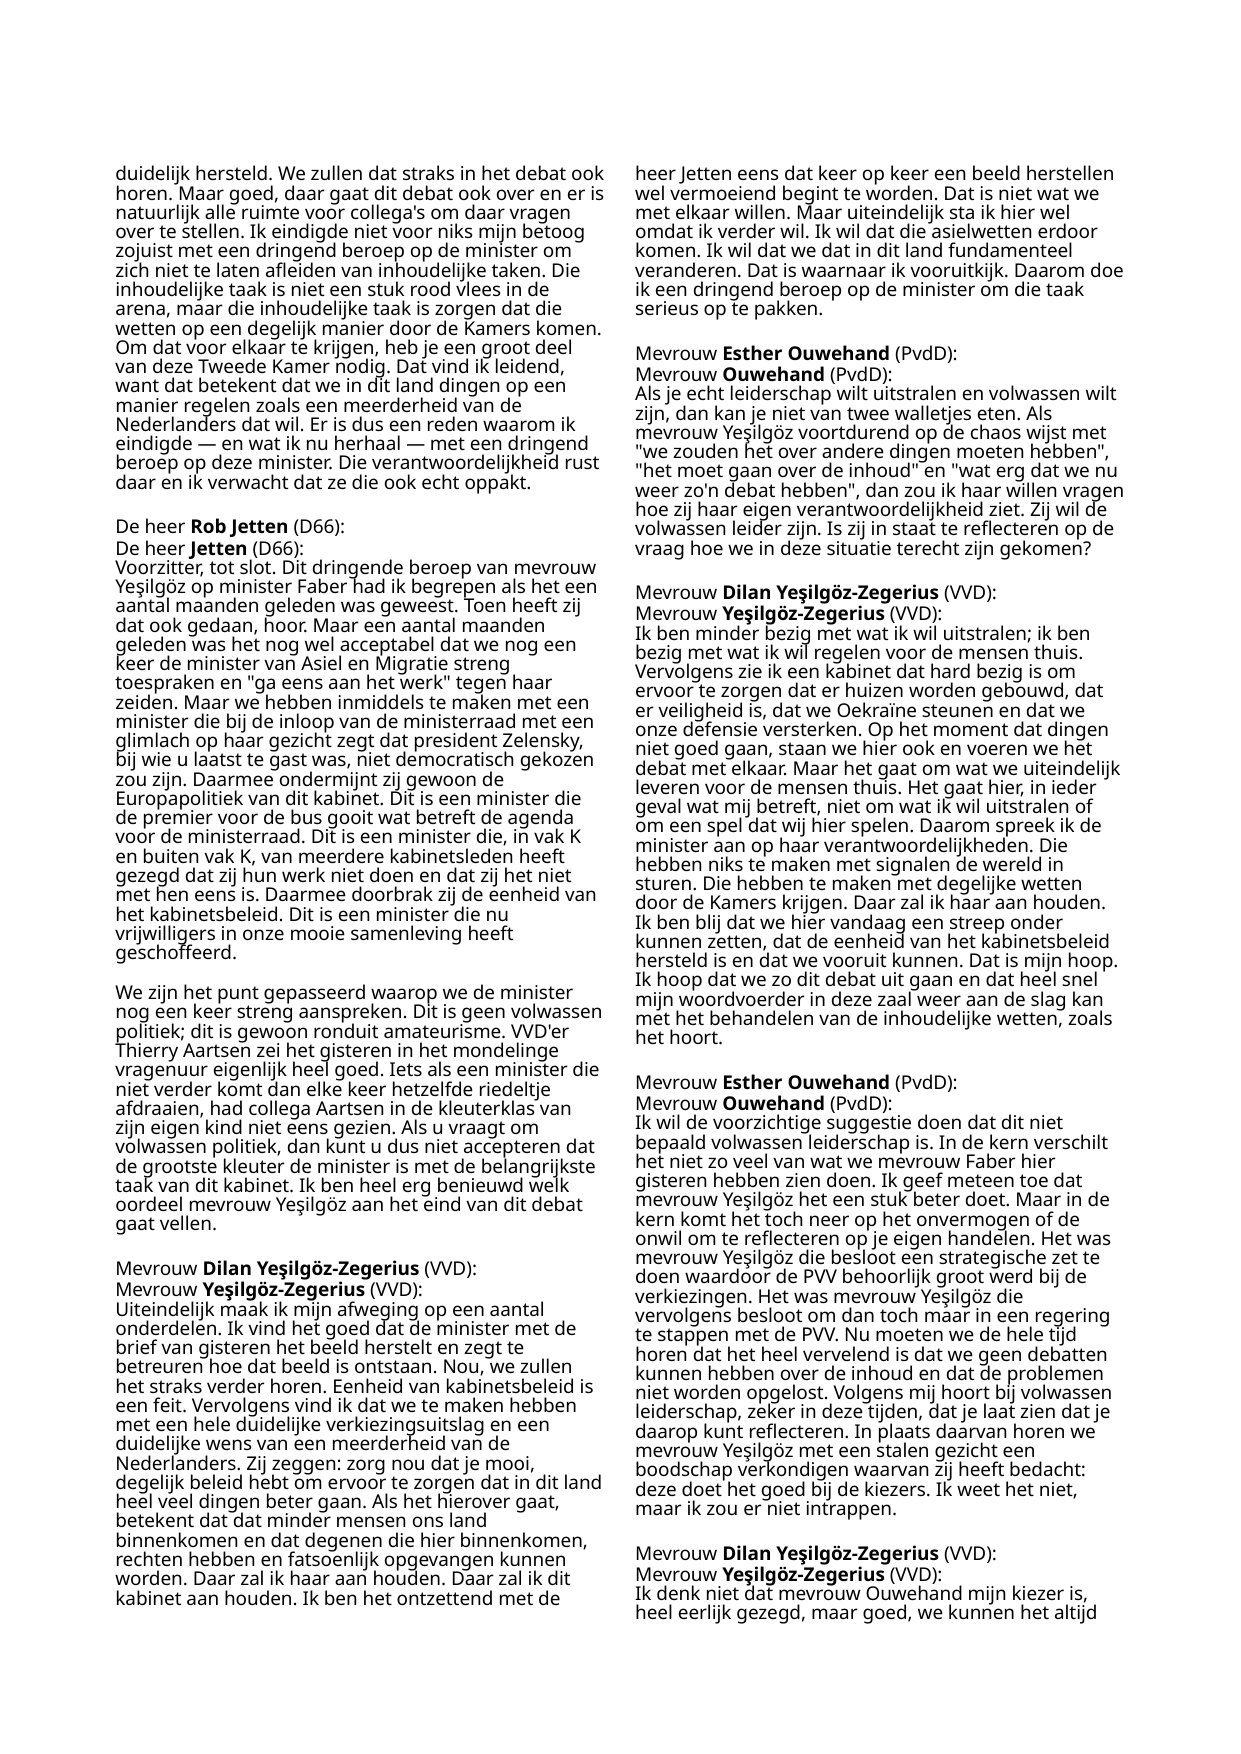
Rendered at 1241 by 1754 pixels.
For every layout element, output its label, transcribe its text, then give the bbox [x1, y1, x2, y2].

text De heer Rob Jetten (D66): [115, 514, 605, 539]
text Als je echt leiderschap wilt uitstralen en volwassen wilt zijn, dan kan je niet van twee walletjes eten. Als mevrouw Yeşilgöz voortdurend op de chaos wijst met "we zouden het over andere dingen moeten hebben", "het moet gaan over de inhoud" en "wat erg dat we nu weer zo'n debat hebben", dan zou ik haar willen vragen hoe zij haar eigen verantwoordelijkheid ziet. Zij wil de volwassen leider zijn. Is zij in staat te reflecteren op de vraag hoe we in deze situatie terecht zijn gekomen? [635, 385, 1125, 559]
text Ik denk niet dat mevrouw Ouwehand mijn kiezer is, heel eerlijk gezegd, maar goed, we kunnen het altijd [635, 1585, 1125, 1623]
text De heer Jetten (D66): [115, 539, 605, 559]
text heer Jetten eens dat keer op keer een beeld herstellen wel vermoeiend begint te worden. Dat is niet wat we met elkaar willen. Maar uiteindelijk sta ik hier wel omdat ik verder wil. Ik wil dat die asielwetten erdoor komen. Ik wil dat we dat in dit land fundamenteel veranderen. Dat is waarnaar ik vooruitkijk. Daarom doe ik een dringend beroep op de minister om die taak serieus op te pakken. [635, 165, 1125, 319]
text Mevrouw Ouwehand (PvdD): [635, 1095, 1125, 1114]
text Mevrouw Yeşilgöz-Zegerius (VVD): [115, 1281, 605, 1301]
text Mevrouw Yeşilgöz-Zegerius (VVD): [635, 605, 1125, 624]
text Voorzitter, tot slot. Dit dringende beroep van mevrouw Yeşilgöz op minister Faber had ik begrepen als het een aantal maanden geleden was geweest. Toen heeft zij dat ook gedaan, hoor. Maar een aantal maanden geleden was het nog wel acceptabel dat we nog een keer de minister van Asiel en Migratie streng toespraken en "ga eens aan het werk" tegen haar zeiden. Maar we hebben inmiddels te maken met een minister die bij de inloop van de ministerraad met een glimlach op haar gezicht zegt dat president Zelensky, bij wie u laatst te gast was, niet democratisch gekozen zou zijn. Daarmee ondermijnt zij gewoon de Europapolitiek van dit kabinet. Dit is een minister die de premier voor de bus gooit wat betreft de agenda voor de ministerraad. Dit is een minister die, in vak K en buiten vak K, van meerdere kabinetsleden heeft gezegd dat zij hun werk niet doen en dat zij het niet met hen eens is. Daarmee doorbrak zij de eenheid van het kabinetsbeleid. Dit is een minister die nu vrijwilligers in onze mooie samenleving heeft geschoffeerd. [115, 559, 605, 963]
text Mevrouw Esther Ouwehand (PvdD): [635, 340, 1125, 366]
text Ik ben minder bezig met wat ik wil uitstralen; ik ben bezig met wat ik wil regelen voor de mensen thuis. Vervolgens zie ik een kabinet dat hard bezig is om ervoor te zorgen dat er huizen worden gebouwd, dat er veiligheid is, dat we Oekraïne steunen en dat we onze defensie versterken. Op het moment dat dingen niet goed gaan, staan we hier ook en voeren we het debat met elkaar. Maar het gaat om wat we uiteindelijk leveren voor de mensen thuis. Het gaat hier, in ieder geval wat mij betreft, niet om wat ik wil uitstralen of om een spel dat wij hier spelen. Daarom spreek ik de minister aan op haar verantwoordelijkheden. Die hebben niks te maken met signalen de wereld in sturen. Die hebben te maken met degelijke wetten door de Kamers krijgen. Daar zal ik haar aan houden. Ik ben blij dat we hier vandaag een streep onder kunnen zetten, dat de eenheid van het kabinetsbeleid hersteld is en dat we vooruit kunnen. Dat is mijn hoop. Ik hoop dat we zo dit debat uit gaan en dat heel snel mijn woordvoerder in deze zaal weer aan de slag kan met het behandelen van de inhoudelijke wetten, zoals het hoort. [635, 624, 1125, 1048]
text Mevrouw Ouwehand (PvdD): [635, 366, 1125, 385]
text Mevrouw Yeşilgöz-Zegerius (VVD): [635, 1566, 1125, 1585]
text Mevrouw Dilan Yeşilgöz-Zegerius (VVD): [115, 1256, 605, 1281]
text duidelijk hersteld. We zullen dat straks in het debat ook horen. Maar goed, daar gaat dit debat ook over en er is natuurlijk alle ruimte voor collega's om daar vragen over te stellen. Ik eindigde niet voor niks mijn betoog zojuist met een dringend beroep op de minister om zich niet te laten afleiden van inhoudelijke taken. Die inhoudelijke taak is niet een stuk rood vlees in de arena, maar die inhoudelijke taak is zorgen dat die wetten op een degelijk manier door de Kamers komen. Om dat voor elkaar te krijgen, heb je een groot deel van deze Tweede Kamer nodig. Dat vind ik leidend, want dat betekent dat we in dit land dingen op een manier regelen zoals een meerderheid van de Nederlanders dat wil. Er is dus een reden waarom ik eindigde — en wat ik nu herhaal — met een dringend beroep op deze minister. Die verantwoordelijkheid rust daar en ik verwacht dat ze die ook echt oppakt. [115, 165, 605, 493]
text Ik wil de voorzichtige suggestie doen dat dit niet bepaald volwassen leiderschap is. In de kern verschilt het niet zo veel van wat we mevrouw Faber hier gisteren hebben zien doen. Ik geef meteen toe dat mevrouw Yeşilgöz het een stuk beter doet. Maar in de kern komt het toch neer op het onvermogen of de onwil om te reflecteren op je eigen handelen. Het was mevrouw Yeşilgöz die besloot een strategische zet te doen waardoor de PVV behoorlijk groot werd bij de verkiezingen. Het was mevrouw Yeşilgöz die vervolgens besloot om dan toch maar in een regering te stappen met de PVV. Nu moeten we de hele tijd horen dat het heel vervelend is dat we geen debatten kunnen hebben over de inhoud en dat de problemen niet worden opgelost. Volgens mij hoort bij volwassen leiderschap, zeker in deze tijden, dat je laat zien dat je daarop kunt reflecteren. In plaats daarvan horen we mevrouw Yeşilgöz met een stalen gezicht een boodschap verkondigen waarvan zij heeft bedacht: deze doet het goed bij de kiezers. Ik weet het niet, maar ik zou er niet intrappen. [635, 1114, 1125, 1519]
text Mevrouw Dilan Yeşilgöz-Zegerius (VVD): [635, 1540, 1125, 1566]
text Uiteindelijk maak ik mijn afweging op een aantal onderdelen. Ik vind het goed dat de minister met de brief van gisteren het beeld herstelt en zegt te betreuren hoe dat beeld is ontstaan. Nou, we zullen het straks verder horen. Eenheid van kabinetsbeleid is een feit. Vervolgens vind ik dat we te maken hebben met een hele duidelijke verkiezingsuitslag en een duidelijke wens van een meerderheid van de Nederlanders. Zij zeggen: zorg nou dat je mooi, degelijk beleid hebt om ervoor te zorgen dat in dit land heel veel dingen beter gaan. Als het hierover gaat, betekent dat dat minder mensen ons land binnenkomen en dat degenen die hier binnenkomen, rechten hebben en fatsoenlijk opgevangen kunnen worden. Daar zal ik haar aan houden. Daar zal ik dit kabinet aan houden. Ik ben het ontzettend met de [115, 1301, 605, 1609]
text Mevrouw Dilan Yeşilgöz-Zegerius (VVD): [635, 579, 1125, 605]
text Mevrouw Esther Ouwehand (PvdD): [635, 1069, 1125, 1095]
text We zijn het punt gepasseerd waarop we de minister nog een keer streng aanspreken. Dit is geen volwassen politiek; dit is gewoon ronduit amateurisme. VVD'er Thierry Aartsen zei het gisteren in het mondelinge vragenuur eigenlijk heel goed. Iets als een minister die niet verder komt dan elke keer hetzelfde riedeltje afdraaien, had collega Aartsen in de kleuterklas van zijn eigen kind niet eens gezien. Als u vraagt om volwassen politiek, dan kunt u dus niet accepteren dat de grootste kleuter de minister is met de belangrijkste taak van dit kabinet. Ik ben heel erg benieuwd welk oordeel mevrouw Yeşilgöz aan het eind van dit debat gaat vellen. [115, 984, 605, 1235]
